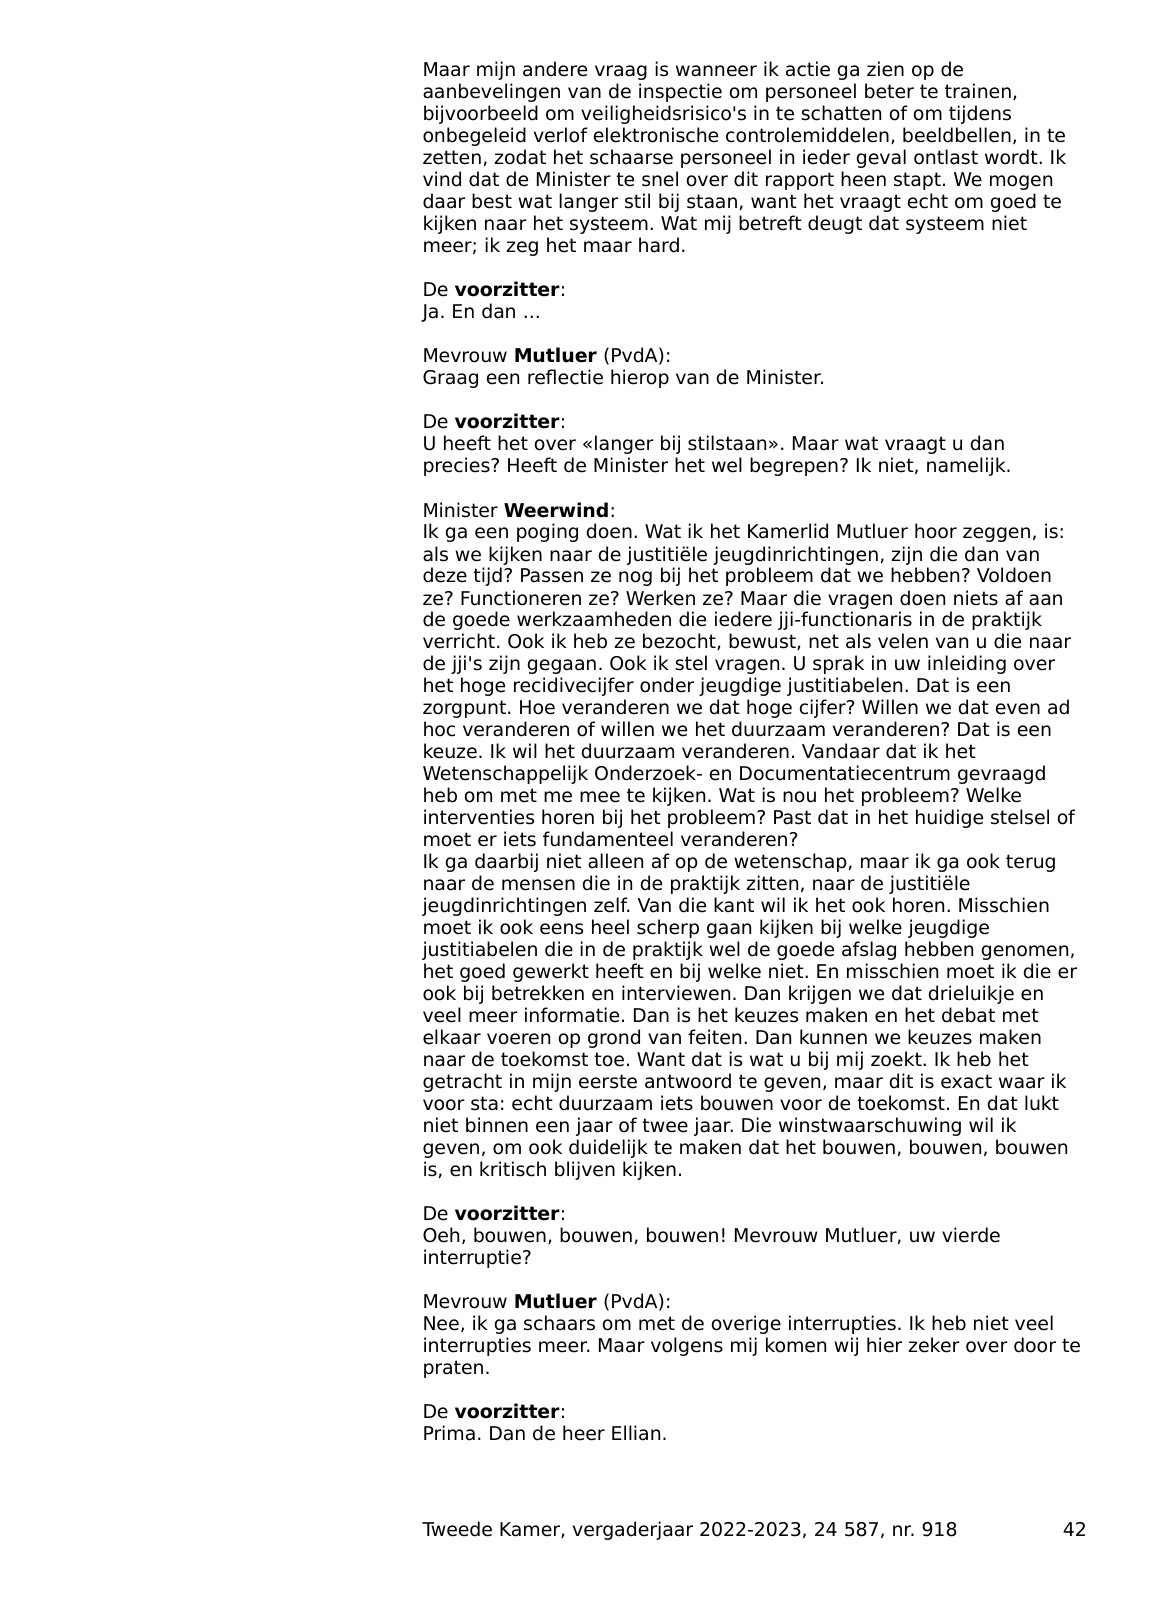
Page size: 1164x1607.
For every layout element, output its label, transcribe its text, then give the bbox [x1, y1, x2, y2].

text De voorzitter: [422, 1401, 1087, 1423]
text Ik ga een poging doen. Wat ik het Kamerlid Mutluer hoor zeggen, is: als we kijken naar de justitiële jeugdinrichtingen, zijn die dan van deze tijd? Passen ze nog bij het probleem dat we hebben? Voldoen ze? Functioneren ze? Werken ze? Maar die vragen doen niets af aan de goede werkzaamheden die iedere jji-functionaris in de praktijk verricht. Ook ik heb ze bezocht, bewust, net als velen van u die naar de jji's zijn gegaan. Ook ik stel vragen. U sprak in uw inleiding over het hoge recidivecijfer onder jeugdige justitiabelen. Dat is een zorgpunt. Hoe veranderen we dat hoge cijfer? Willen we dat even ad hoc veranderen of willen we het duurzaam veranderen? Dat is een keuze. Ik wil het duurzaam veranderen. Vandaar dat ik het Wetenschappelijk Onderzoek- en Documentatiecentrum gevraagd heb om met me mee te kijken. Wat is nou het probleem? Welke interventies horen bij het probleem? Past dat in het huidige stelsel of moet er iets fundamenteel veranderen? [422, 521, 1087, 851]
text Ik ga daarbij niet alleen af op de wetenschap, maar ik ga ook terug naar de mensen die in de praktijk zitten, naar de justitiële jeugdinrichtingen zelf. Van die kant wil ik het ook horen. Misschien moet ik ook eens heel scherp gaan kijken bij welke jeugdige justitiabelen die in de praktijk wel de goede afslag hebben genomen, het goed gewerkt heeft en bij welke niet. En misschien moet ik die er ook bij betrekken en interviewen. Dan krijgen we dat drieluikje en veel meer informatie. Dan is het keuzes maken en het debat met elkaar voeren op grond van feiten. Dan kunnen we keuzes maken naar de toekomst toe. Want dat is wat u bij mij zoekt. Ik heb het getracht in mijn eerste antwoord te geven, maar dit is exact waar ik voor sta: echt duurzaam iets bouwen voor de toekomst. En dat lukt niet binnen een jaar of twee jaar. Die winstwaarschuwing wil ik geven, om ook duidelijk te maken dat het bouwen, bouwen, bouwen is, en kritisch blijven kijken. [422, 851, 1087, 1181]
text De voorzitter: [422, 1203, 1087, 1225]
text Nee, ik ga schaars om met de overige interrupties. Ik heb niet veel interrupties meer. Maar volgens mij komen wij hier zeker over door te praten. [422, 1313, 1087, 1379]
text Prima. Dan de heer Ellian. [422, 1423, 1087, 1445]
text De voorzitter: [422, 279, 1087, 301]
text Oeh, bouwen, bouwen, bouwen! Mevrouw Mutluer, uw vierde interruptie? [422, 1225, 1087, 1269]
text Graag een reflectie hierop van de Minister. [422, 367, 1087, 389]
text Mevrouw Mutluer (PvdA): [422, 1291, 1087, 1313]
text Ja. En dan ... [422, 301, 1087, 323]
text De voorzitter: [422, 411, 1087, 433]
text Minister Weerwind: [422, 499, 1087, 521]
text Mevrouw Mutluer (PvdA): [422, 345, 1087, 367]
text Maar mijn andere vraag is wanneer ik actie ga zien op de aanbevelingen van de inspectie om personeel beter te trainen, bijvoorbeeld om veiligheidsrisico's in te schatten of om tijdens onbegeleid verlof elektronische controlemiddelen, beeldbellen, in te zetten, zodat het schaarse personeel in ieder geval ontlast wordt. Ik vind dat de Minister te snel over dit rapport heen stapt. We mogen daar best wat langer stil bij staan, want het vraagt echt om goed te kijken naar het systeem. Wat mij betreft deugt dat systeem niet meer; ik zeg het maar hard. [422, 59, 1087, 257]
text U heeft het over «langer bij stilstaan». Maar wat vraagt u dan precies? Heeft de Minister het wel begrepen? Ik niet, namelijk. [422, 433, 1087, 477]
